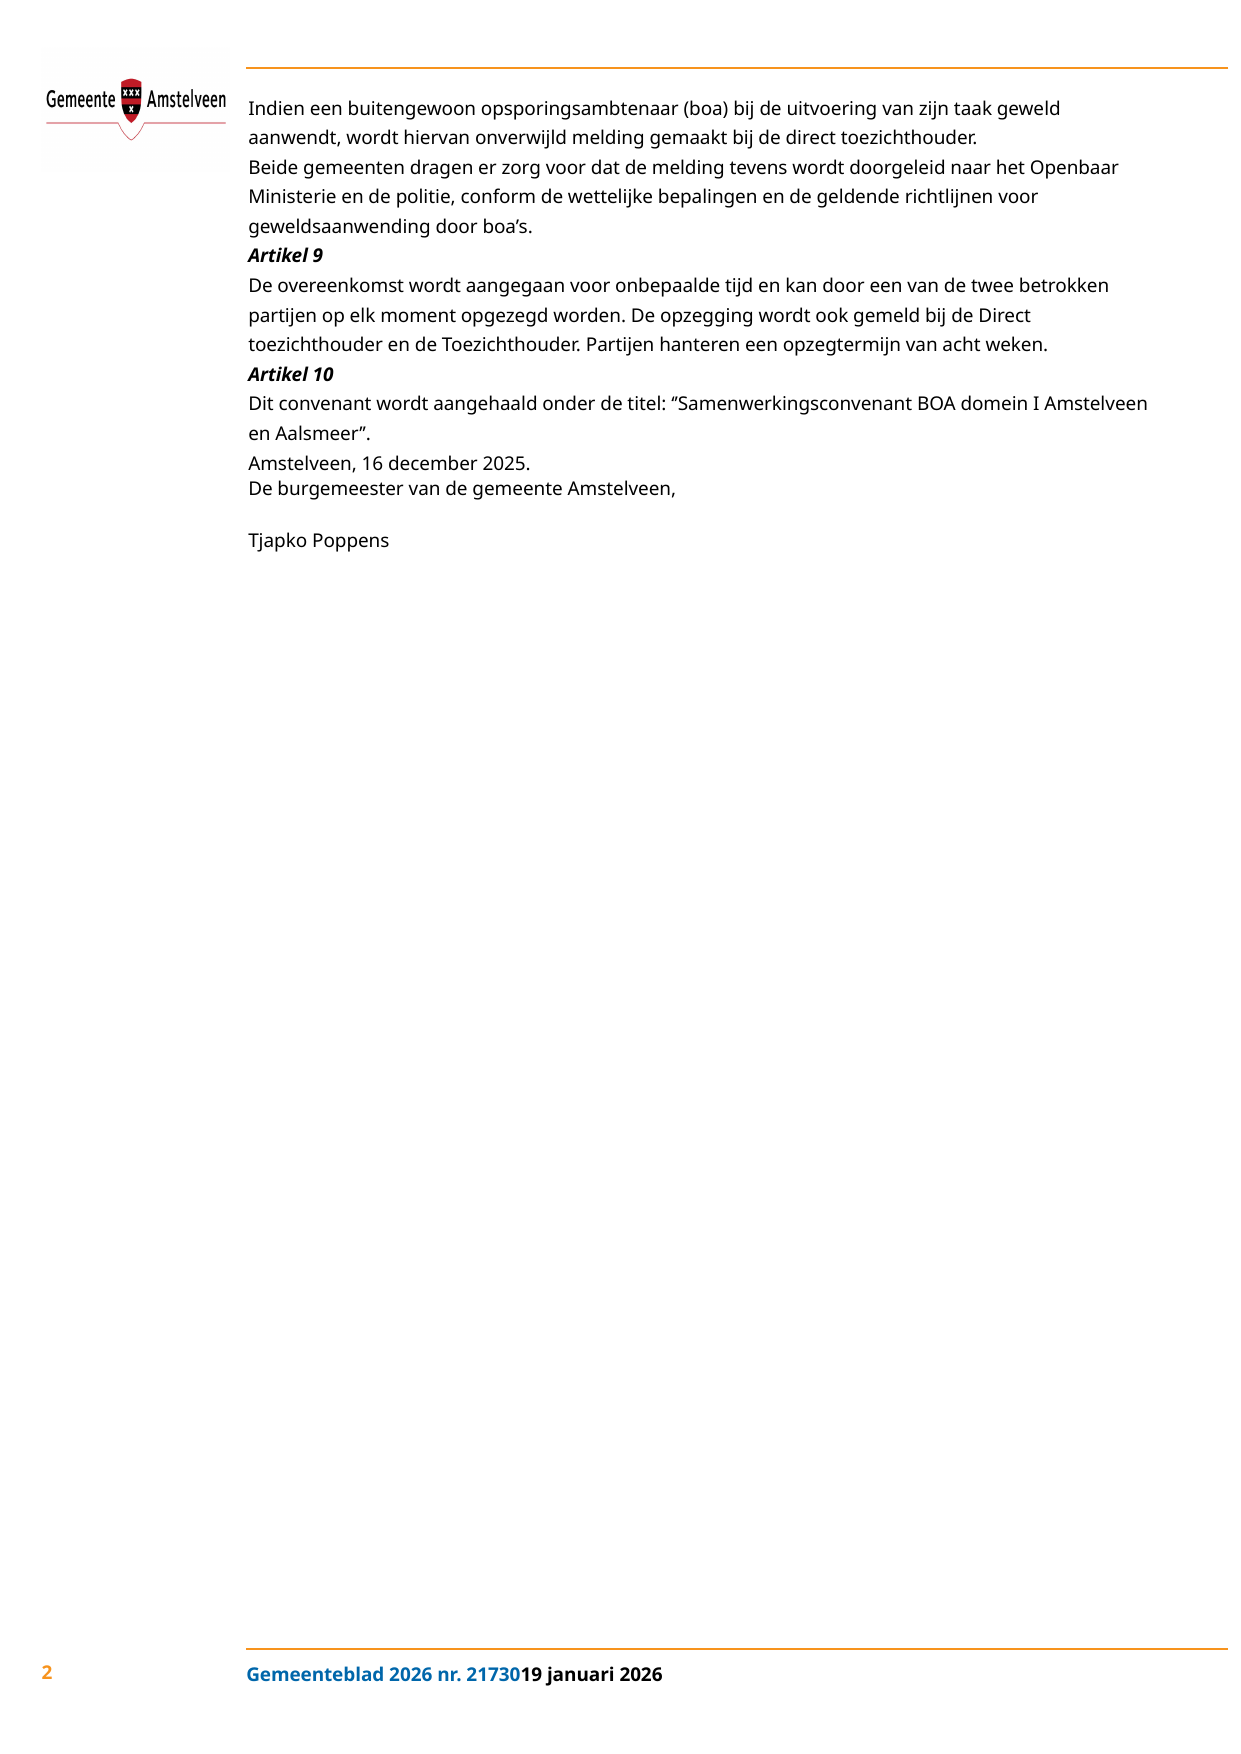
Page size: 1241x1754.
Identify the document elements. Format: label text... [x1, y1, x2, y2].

text Artikel 10 [248, 361, 1152, 387]
text Dit convenant wordt aangehaald onder de titel: ‘’Samenwerkingsconvenant BOA domein I Amstelveen en Aalsmeer’’. [248, 391, 1152, 446]
text Tjapko Poppens [248, 527, 1152, 553]
text De burgemeester van de gemeente Amstelveen, [248, 476, 1152, 501]
text Amstelveen, 16 december 2025. [248, 450, 1152, 476]
text Indien een buitengewoon opsporingsambtenaar (boa) bij de uitvoering van zijn taak geweld aanwendt, wordt hiervan onverwijld melding gemaakt bij de direct toezichthouder. [248, 95, 1152, 150]
picture [41, 47, 231, 172]
text Artikel 9 [248, 243, 1152, 268]
text De overeenkomst wordt aangegaan voor onbepaalde tijd en kan door een van de twee betrokken partijen op elk moment opgezegd worden. De opzegging wordt ook gemeld bij de Direct toezichthouder en de Toezichthouder. Partijen hanteren een opzegtermijn van acht weken. [248, 272, 1152, 357]
text Beide gemeenten dragen er zorg voor dat de melding tevens wordt doorgeleid naar het Openbaar Ministerie en de politie, conform de wettelijke bepalingen en de geldende richtlijnen voor geweldsaanwending door boa’s. [248, 154, 1152, 239]
